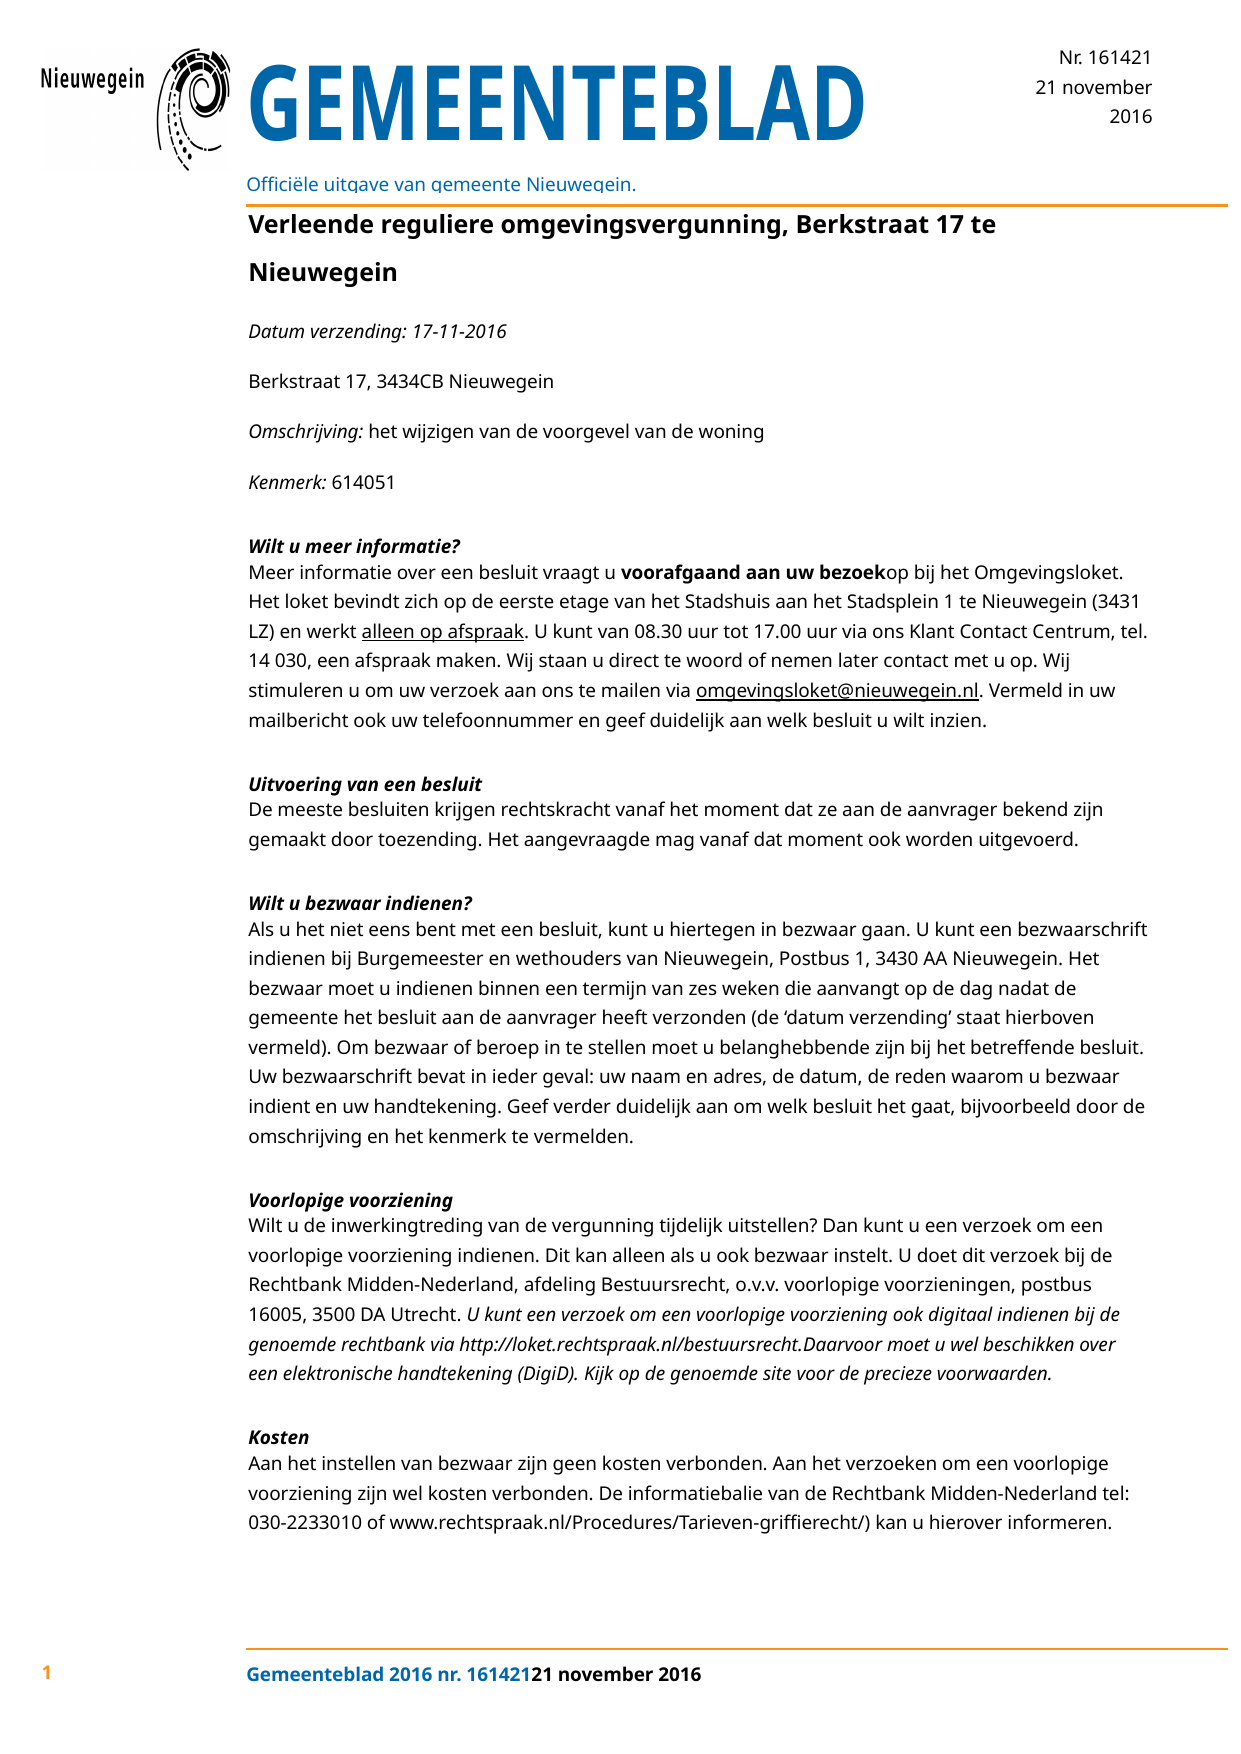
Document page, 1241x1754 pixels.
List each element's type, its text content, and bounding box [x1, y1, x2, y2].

text Wilt u de inwerkingtreding van de vergunning tijdelijk uitstellen? Dan kunt u een verzoek om een voorlopige voorziening indienen. Dit kan alleen als u ook bezwaar instelt. U doet dit verzoek bij de Rechtbank Midden-Nederland, afdeling Bestuursrecht, o.v.v. voorlopige voorzieningen, postbus 16005, 3500 DA Utrecht. U kunt een verzoek om een voorlopige voorziening ook digitaal indienen bij de genoemde rechtbank via http://loket.rechtspraak.nl/bestuursrecht.Daarvoor moet u wel beschikken over een elektronische handtekening (DigiD). Kijk op de genoemde site voor de precieze voorwaarden. [248, 1212, 1152, 1386]
text Kenmerk: 614051 [248, 469, 1152, 495]
text Kosten [248, 1424, 1152, 1450]
text Voorlopige voorziening [248, 1187, 1152, 1212]
text Wilt u bezwaar indienen? [248, 890, 1152, 916]
text Datum verzending: 17-11-2016 [248, 318, 1152, 344]
text Uitvoering van een besluit [248, 771, 1152, 796]
text Verleende reguliere omgevingsvergunning, Berkstraat 17 te Nieuwegein [248, 207, 1152, 288]
text De meeste besluiten krijgen rechtskracht vanaf het moment dat ze aan de aanvrager bekend zijn gemaakt door toezending. Het aangevraagde mag vanaf dat moment ook worden uitgevoerd. [248, 796, 1152, 852]
text Wilt u meer informatie? [248, 533, 1152, 559]
text Omschrijving: het wijzigen van de voorgevel van de woning [248, 419, 1152, 444]
text Meer informatie over een besluit vraagt u voorafgaand aan uw bezoekop bij het Omgevingsloket. Het loket bevindt zich op de eerste etage van het Stadshuis aan het Stadsplein 1 te Nieuwegein (3431 LZ) en werkt alleen op afspraak. U kunt van 08.30 uur tot 17.00 uur via ons Klant Contact Centrum, tel. 14 030, een afspraak maken. Wij staan u direct te woord of nemen later contact met u op. Wij stimuleren u om uw verzoek aan ons te mailen via omgevingsloket@nieuwegein.nl. Vermeld in uw mailbericht ook uw telefoonnummer en geef duidelijk aan welk besluit u wilt inzien. [248, 559, 1152, 732]
picture [41, 47, 231, 172]
text Berkstraat 17, 3434CB Nieuwegein [248, 368, 1152, 394]
text Aan het instellen van bezwaar zijn geen kosten verbonden. Aan het verzoeken om een voorlopige voorziening zijn wel kosten verbonden. De informatiebalie van de Rechtbank Midden-Nederland tel: 030-2233010 of www.rechtspraak.nl/Procedures/Tarieven-griffierecht/) kan u hierover informeren. [248, 1450, 1152, 1535]
text Als u het niet eens bent met een besluit, kunt u hiertegen in bezwaar gaan. U kunt een bezwaarschrift indienen bij Burgemeester en wethouders van Nieuwegein, Postbus 1, 3430 AA Nieuwegein. Het bezwaar moet u indienen binnen een termijn van zes weken die aanvangt op de dag nadat de gemeente het besluit aan de aanvrager heeft verzonden (de ‘datum verzending’ staat hierboven vermeld). Om bezwaar of beroep in te stellen moet u belanghebbende zijn bij het betreffende besluit. Uw bezwaarschrift bevat in ieder geval: uw naam en adres, de datum, de reden waarom u bezwaar indient en uw handtekening. Geef verder duidelijk aan om welk besluit het gaat, bijvoorbeeld door de omschrijving en het kenmerk te vermelden. [248, 916, 1152, 1148]
